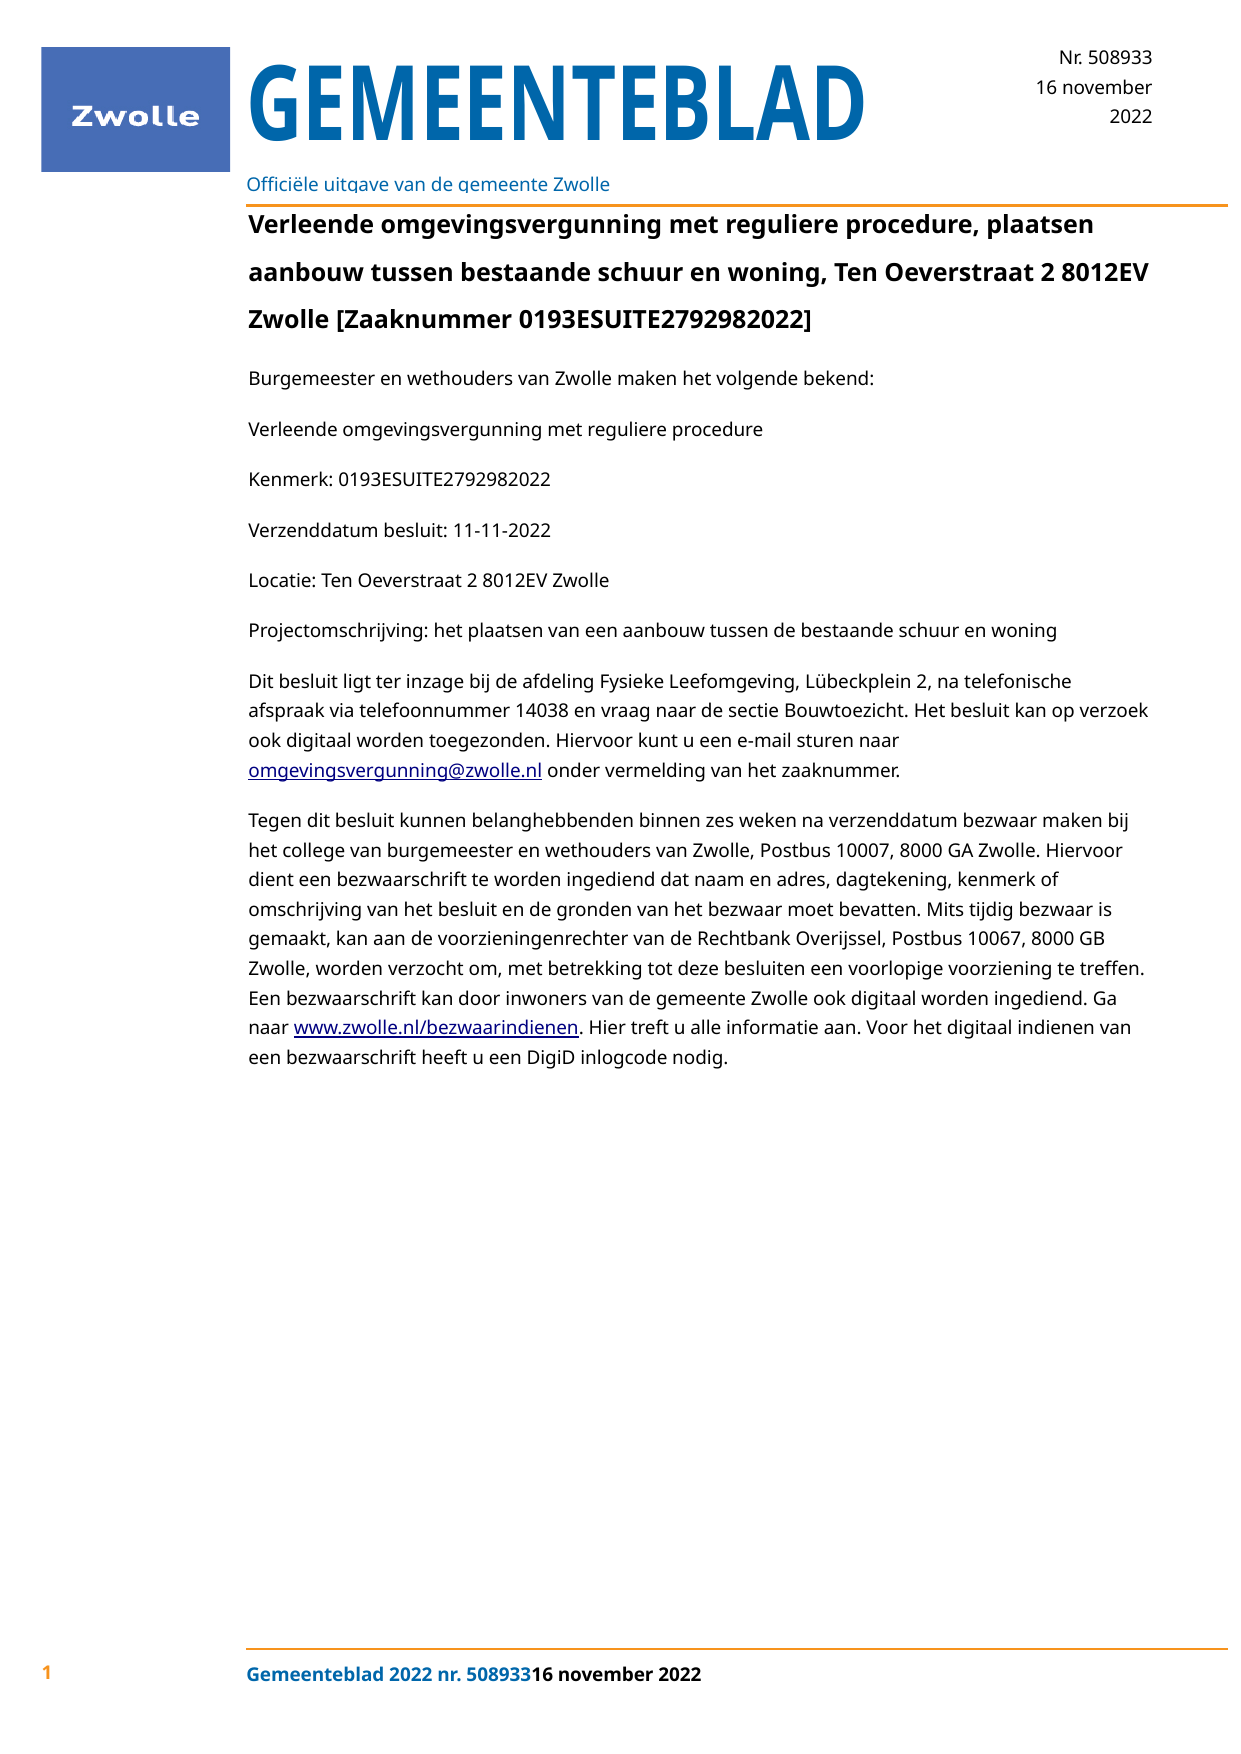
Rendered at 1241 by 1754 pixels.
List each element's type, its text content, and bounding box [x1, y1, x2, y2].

text Projectomschrijving: het plaatsen van een aanbouw tussen de bestaande schuur en woning [248, 618, 1152, 643]
text Burgemeester en wethouders van Zwolle maken het volgende bekend: [248, 366, 1152, 391]
picture [41, 47, 231, 172]
text Verleende omgevingsvergunning met reguliere procedure, plaatsen aanbouw tussen bestaande schuur en woning, Ten Oeverstraat 2 8012EV Zwolle [Zaaknummer 0193ESUITE2792982022] [248, 207, 1152, 336]
text Verleende omgevingsvergunning met reguliere procedure [248, 416, 1152, 442]
text Locatie: Ten Oeverstraat 2 8012EV Zwolle [248, 567, 1152, 593]
text Kenmerk: 0193ESUITE2792982022 [248, 466, 1152, 492]
text Verzenddatum besluit: 11-11-2022 [248, 517, 1152, 542]
text Tegen dit besluit kunnen belanghebbenden binnen zes weken na verzenddatum bezwaar maken bij het college van burgemeester en wethouders van Zwolle, Postbus 10007, 8000 GA Zwolle. Hiervoor dient een bezwaarschrift te worden ingediend dat naam en adres, dagtekening, kenmerk of omschrijving van het besluit en de gronden van het bezwaar moet bevatten. Mits tijdig bezwaar is gemaakt, kan aan de voorzieningenrechter van de Rechtbank Overijssel, Postbus 10067, 8000 GB Zwolle, worden verzocht om, met betrekking tot deze besluiten een voorlopige voorziening te treffen. Een bezwaarschrift kan door inwoners van de gemeente Zwolle ook digitaal worden ingediend. Ga naar www.zwolle.nl/bezwaarindienen. Hier treft u alle informatie aan. Voor het digitaal indienen van een bezwaarschrift heeft u een DigiD inlogcode nodig. [248, 807, 1152, 1069]
text Dit besluit ligt ter inzage bij de afdeling Fysieke Leefomgeving, Lübeckplein 2, na telefonische afspraak via telefoonnummer 14038 en vraag naar de sectie Bouwtoezicht. Het besluit kan op verzoek ook digitaal worden toegezonden. Hiervoor kunt u een e-mail sturen naar omgevingsvergunning@zwolle.nl onder vermelding van het zaaknummer. [248, 668, 1152, 782]
